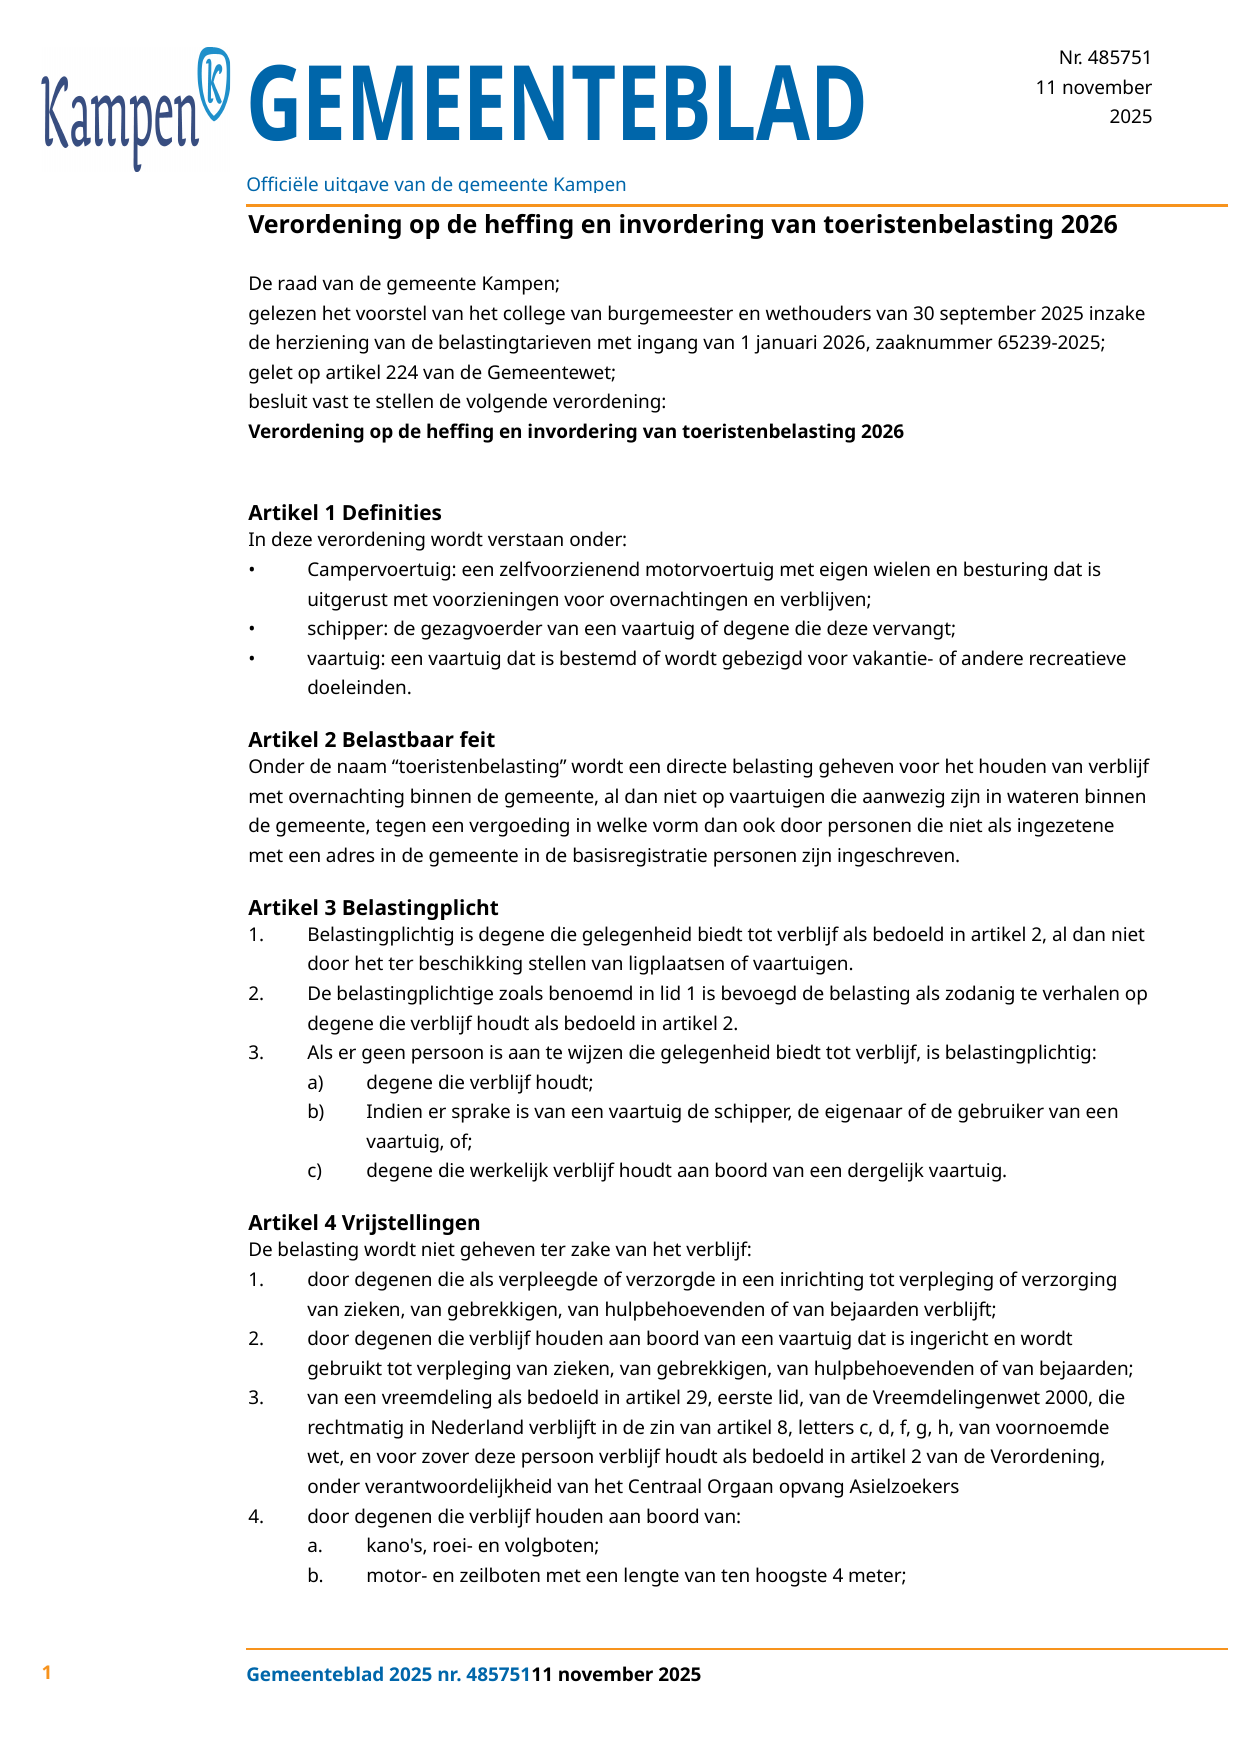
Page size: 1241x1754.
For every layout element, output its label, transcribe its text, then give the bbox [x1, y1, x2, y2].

list schipper: de gezagvoerder van een vaartuig of degene die deze vervangt; [248, 615, 1152, 641]
list vaartuig: een vaartuig dat is bestemd of wordt gebezigd voor vakantie- of andere recreatieve doeleinden. [248, 645, 1152, 700]
text besluit vast te stellen de volgende verordening: [248, 389, 1152, 414]
text gelezen het voorstel van het college van burgemeester en wethouders van 30 september 2025 inzake de herziening van de belastingtarieven met ingang van 1 januari 2026, zaaknummer 65239-2025; [248, 300, 1152, 355]
text De raad van de gemeente Kampen; [248, 270, 1152, 296]
text Artikel 3 Belastingplicht [248, 893, 1152, 921]
list motor- en zeilboten met een lengte van ten hoogste 4 meter; [307, 1562, 1152, 1588]
list door degenen die als verpleegde of verzorgde in een inrichting tot verpleging of verzorging van zieken, van gebrekkigen, van hulpbehoevenden of van bejaarden verblijft; [248, 1266, 1152, 1321]
list door degenen die verblijf houden aan boord van: [248, 1503, 1152, 1528]
list Indien er sprake is van een vaartuig de schipper, de eigenaar of de gebruiker van een vaartuig, of; [307, 1098, 1152, 1154]
list Belastingplichtig is degene die gelegenheid biedt tot verblijf als bedoeld in artikel 2, al dan niet door het ter beschikking stellen van ligplaatsen of vaartuigen. [248, 921, 1152, 976]
text Artikel 4 Vrijstellingen [248, 1208, 1152, 1237]
text In deze verordening wordt verstaan onder: [248, 527, 1152, 552]
list van een vreemdeling als bedoeld in artikel 29, eerste lid, van de Vreemdelingenwet 2000, die rechtmatig in Nederland verblijft in de zin van artikel 8, letters c, d, f, g, h, van voornoemde wet, en voor zover deze persoon verblijf houdt als bedoeld in artikel 2 van de Verordening, onder verantwoordelijkheid van het Centraal Orgaan opvang Asielzoekers [248, 1384, 1152, 1499]
list Als er geen persoon is aan te wijzen die gelegenheid biedt tot verblijf, is belastingplichtig: [248, 1039, 1152, 1065]
text Artikel 2 Belastbaar feit [248, 725, 1152, 753]
list kano's, roei- en volgboten; [307, 1532, 1152, 1558]
text Artikel 1 Definities [248, 498, 1152, 527]
list Campervoertuig: een zelfvoorzienend motorvoertuig met eigen wielen en besturing dat is uitgerust met voorzieningen voor overnachtingen en verblijven; [248, 556, 1152, 612]
text Verordening op de heffing en invordering van toeristenbelasting 2026 [248, 418, 1152, 444]
list De belastingplichtige zoals benoemd in lid 1 is bevoegd de belasting als zodanig te verhalen op degene die verblijf houdt als bedoeld in artikel 2. [248, 980, 1152, 1036]
text Verordening op de heffing en invordering van toeristenbelasting 2026 [248, 207, 1152, 241]
picture [41, 47, 231, 172]
list door degenen die verblijf houden aan boord van een vaartuig dat is ingericht en wordt gebruikt tot verpleging van zieken, van gebrekkigen, van hulpbehoevenden of van bejaarden; [248, 1325, 1152, 1381]
text gelet op artikel 224 van de Gemeentewet; [248, 359, 1152, 385]
text Onder de naam “toeristenbelasting” wordt een directe belasting geheven voor het houden van verblijf met overnachting binnen de gemeente, al dan niet op vaartuigen die aanwezig zijn in wateren binnen de gemeente, tegen een vergoeding in welke vorm dan ook door personen die niet als ingezetene met een adres in de gemeente in de basisregistratie personen zijn ingeschreven. [248, 753, 1152, 868]
text De belasting wordt niet geheven ter zake van het verblijf: [248, 1237, 1152, 1262]
list degene die werkelijk verblijf houdt aan boord van een dergelijk vaartuig. [307, 1158, 1152, 1183]
list degene die verblijf houdt; [307, 1069, 1152, 1095]
